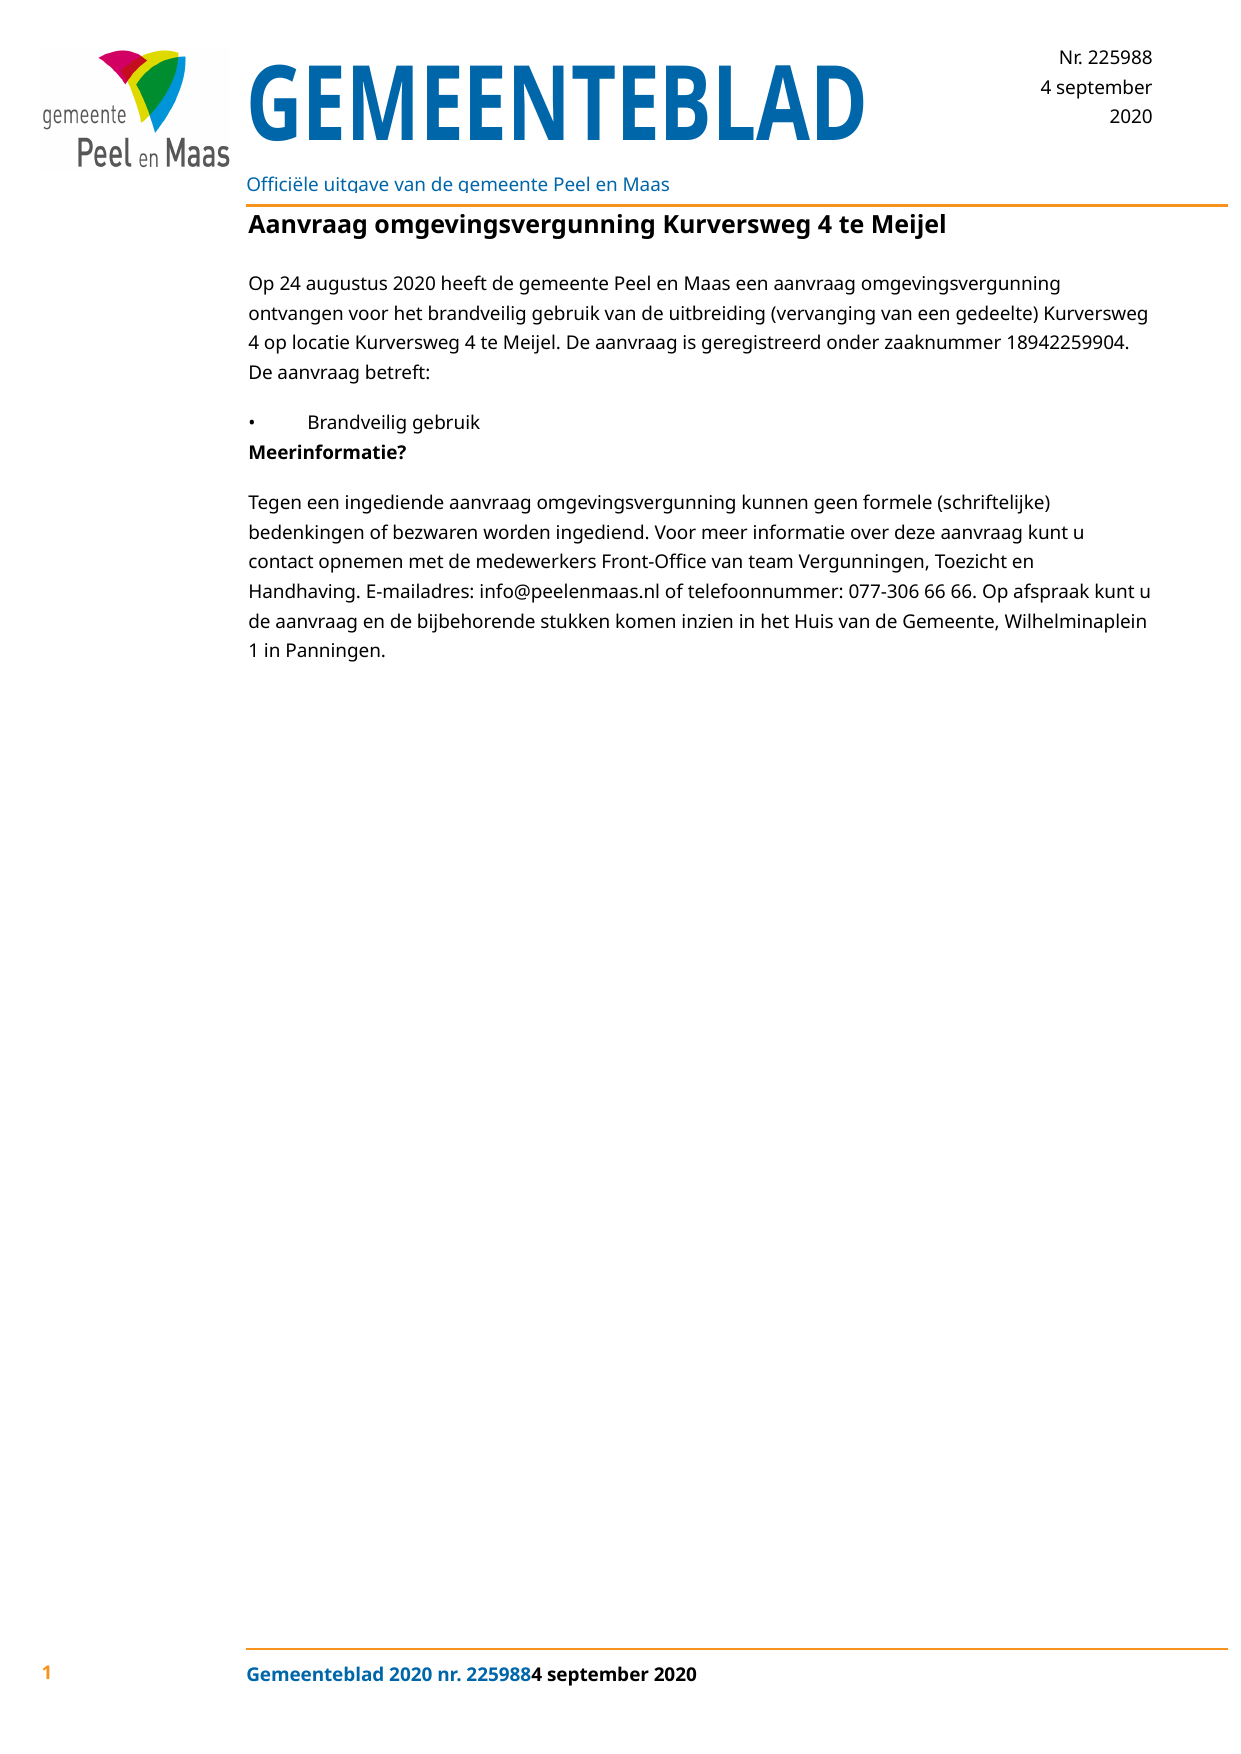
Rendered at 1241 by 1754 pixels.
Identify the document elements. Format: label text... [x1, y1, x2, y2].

list Brandveilig gebruik [248, 409, 1152, 435]
picture [41, 47, 231, 172]
text Aanvraag omgevingsvergunning Kurversweg 4 te Meijel [248, 207, 1152, 241]
text Tegen een ingediende aanvraag omgevingsvergunning kunnen geen formele (schriftelijke) bedenkingen of bezwaren worden ingediend. Voor meer informatie over deze aanvraag kunt u contact opnemen met de medewerkers Front-Office van team Vergunningen, Toezicht en Handhaving. E-mailadres: info@peelenmaas.nl of telefoonnummer: 077-306 66 66. Op afspraak kunt u de aanvraag en de bijbehorende stukken komen inzien in het Huis van de Gemeente, Wilhelminaplein 1 in Panningen. [248, 489, 1152, 663]
text Op 24 augustus 2020 heeft de gemeente Peel en Maas een aanvraag omgevingsvergunning ontvangen voor het brandveilig gebruik van de uitbreiding (vervanging van een gedeelte) Kurversweg 4 op locatie Kurversweg 4 te Meijel. De aanvraag is geregistreerd onder zaaknummer 18942259904. De aanvraag betreft: [248, 270, 1152, 385]
text Meerinformatie? [248, 439, 1152, 465]
